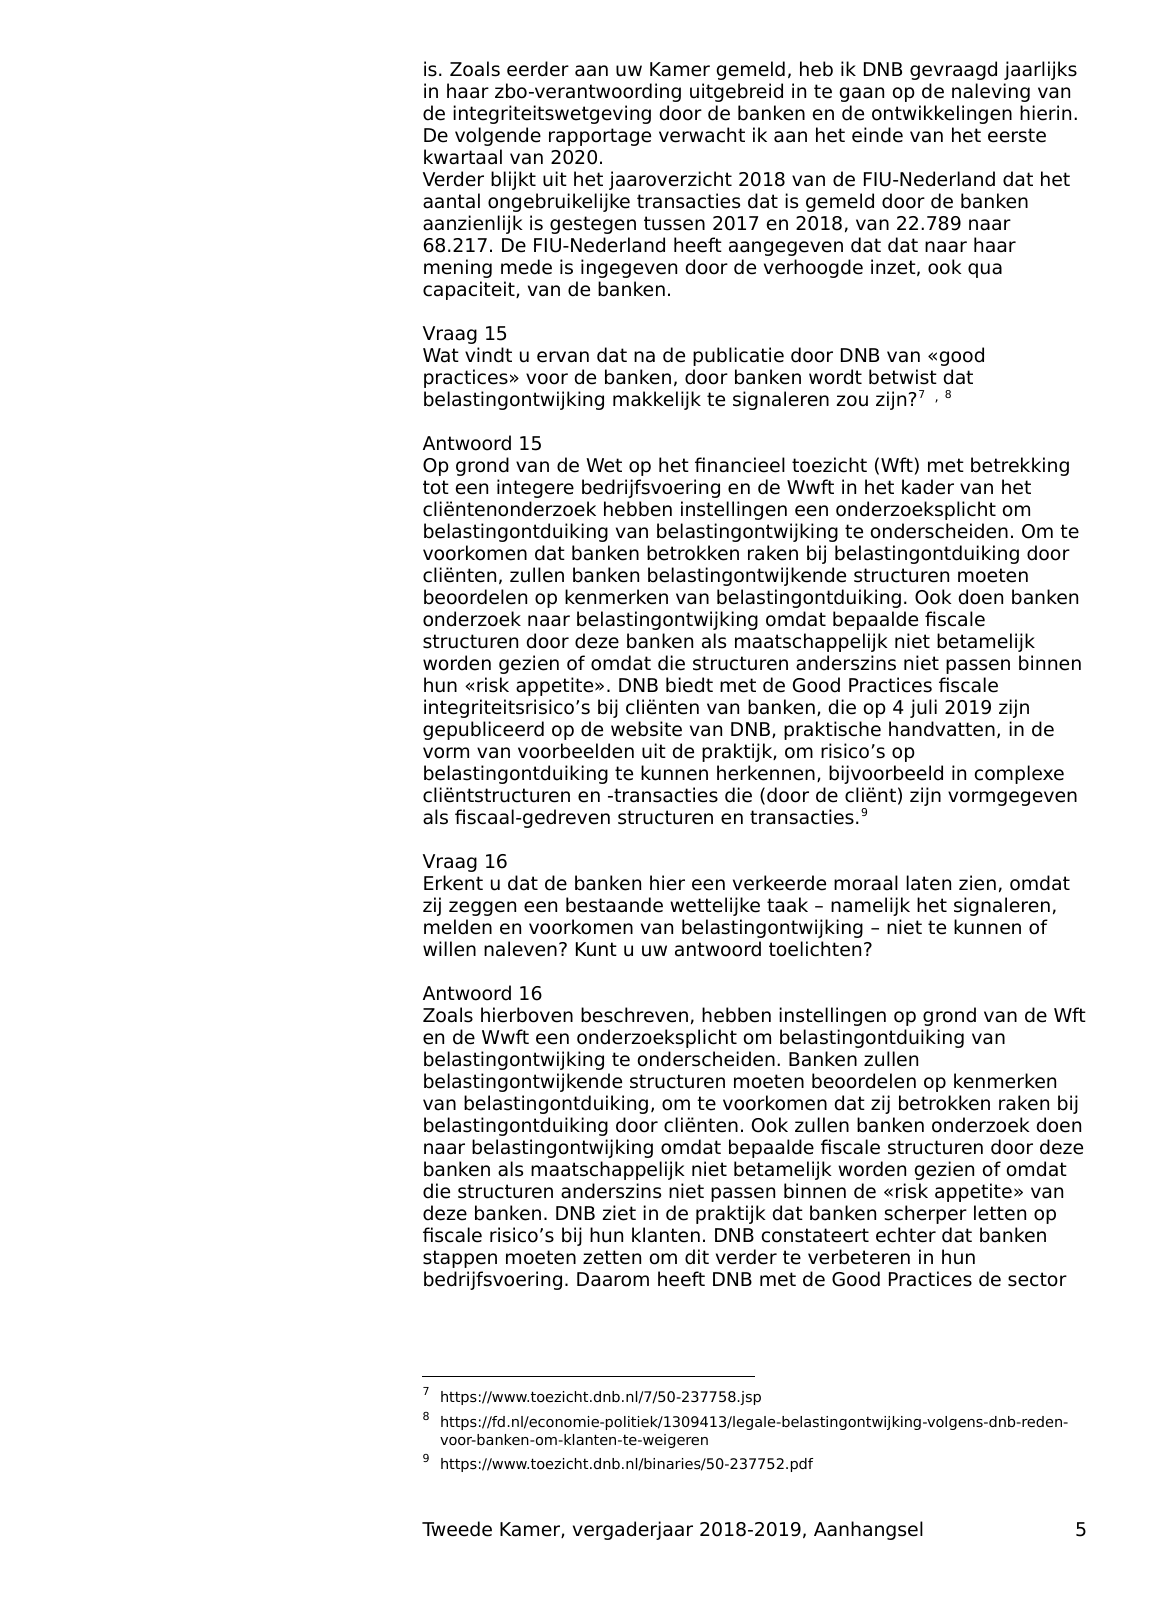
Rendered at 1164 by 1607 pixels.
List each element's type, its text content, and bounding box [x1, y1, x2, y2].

text https://fd.nl/economie-politiek/1309413/legale-belastingontwijking-volgens-dnb-reden-voor-banken-om-klanten-te-weigeren [422, 1410, 1087, 1449]
text Vraag 15 [422, 323, 1087, 345]
text https://www.toezicht.dnb.nl/binaries/50-237752.pdf [422, 1452, 1087, 1474]
text Vraag 16 [422, 851, 1087, 873]
text Erkent u dat de banken hier een verkeerde moraal laten zien, omdat zij zeggen een bestaande wettelijke taak – namelijk het signaleren, melden en voorkomen van belastingontwijking – niet te kunnen of willen naleven? Kunt u uw antwoord toelichten? [422, 873, 1087, 961]
text Zoals hierboven beschreven, hebben instellingen op grond van de Wft en de Wwft een onderzoeksplicht om belastingontduiking van belastingontwijking te onderscheiden. Banken zullen belastingontwijkende structuren moeten beoordelen op kenmerken van belastingontduiking, om te voorkomen dat zij betrokken raken bij belastingontduiking door cliënten. Ook zullen banken onderzoek doen naar belastingontwijking omdat bepaalde fiscale structuren door deze banken als maatschappelijk niet betamelijk worden gezien of omdat die structuren anderszins niet passen binnen de «risk appetite» van deze banken. DNB ziet in de praktijk dat banken scherper letten op fiscale risico’s bij hun klanten. DNB constateert echter dat banken stappen moeten zetten om dit verder te verbeteren in hun bedrijfsvoering. Daarom heeft DNB met de Good Practices de sector [422, 1005, 1087, 1291]
text Antwoord 15 [422, 433, 1087, 455]
text Op grond van de Wet op het financieel toezicht (Wft) met betrekking tot een integere bedrijfsvoering en de Wwft in het kader van het cliëntenonderzoek hebben instellingen een onderzoeksplicht om belastingontduiking van belastingontwijking te onderscheiden. Om te voorkomen dat banken betrokken raken bij belastingontduiking door cliënten, zullen banken belastingontwijkende structuren moeten beoordelen op kenmerken van belastingontduiking. Ook doen banken onderzoek naar belastingontwijking omdat bepaalde fiscale structuren door deze banken als maatschappelijk niet betamelijk worden gezien of omdat die structuren anderszins niet passen binnen hun «risk appetite». DNB biedt met de Good Practices fiscale integriteitsrisico’s bij cliënten van banken, die op 4 juli 2019 zijn gepubliceerd op de website van DNB, praktische handvatten, in de vorm van voorbeelden uit de praktijk, om risico’s op belastingontduiking te kunnen herkennen, bijvoorbeeld in complexe cliëntstructuren en -transacties die (door de cliënt) zijn vormgegeven als fiscaal-gedreven structuren en transacties. [422, 455, 1087, 829]
text Verder blijkt uit het jaaroverzicht 2018 van de FIU-Nederland dat het aantal ongebruikelijke transacties dat is gemeld door de banken aanzienlijk is gestegen tussen 2017 en 2018, van 22.789 naar 68.217. De FIU-Nederland heeft aangegeven dat dat naar haar mening mede is ingegeven door de verhoogde inzet, ook qua capaciteit, van de banken. [422, 169, 1087, 301]
text https://www.toezicht.dnb.nl/7/50-237758.jsp [422, 1385, 1087, 1407]
text Wat vindt u ervan dat na de publicatie door DNB van «good practices» voor de banken, door banken wordt betwist dat belastingontwijking makkelijk te signaleren zou zijn? , [422, 345, 1087, 411]
text is. Zoals eerder aan uw Kamer gemeld, heb ik DNB gevraagd jaarlijks in haar zbo-verantwoording uitgebreid in te gaan op de naleving van de integriteitswetgeving door de banken en de ontwikkelingen hierin. De volgende rapportage verwacht ik aan het einde van het eerste kwartaal van 2020. [422, 59, 1087, 169]
text Antwoord 16 [422, 983, 1087, 1005]
